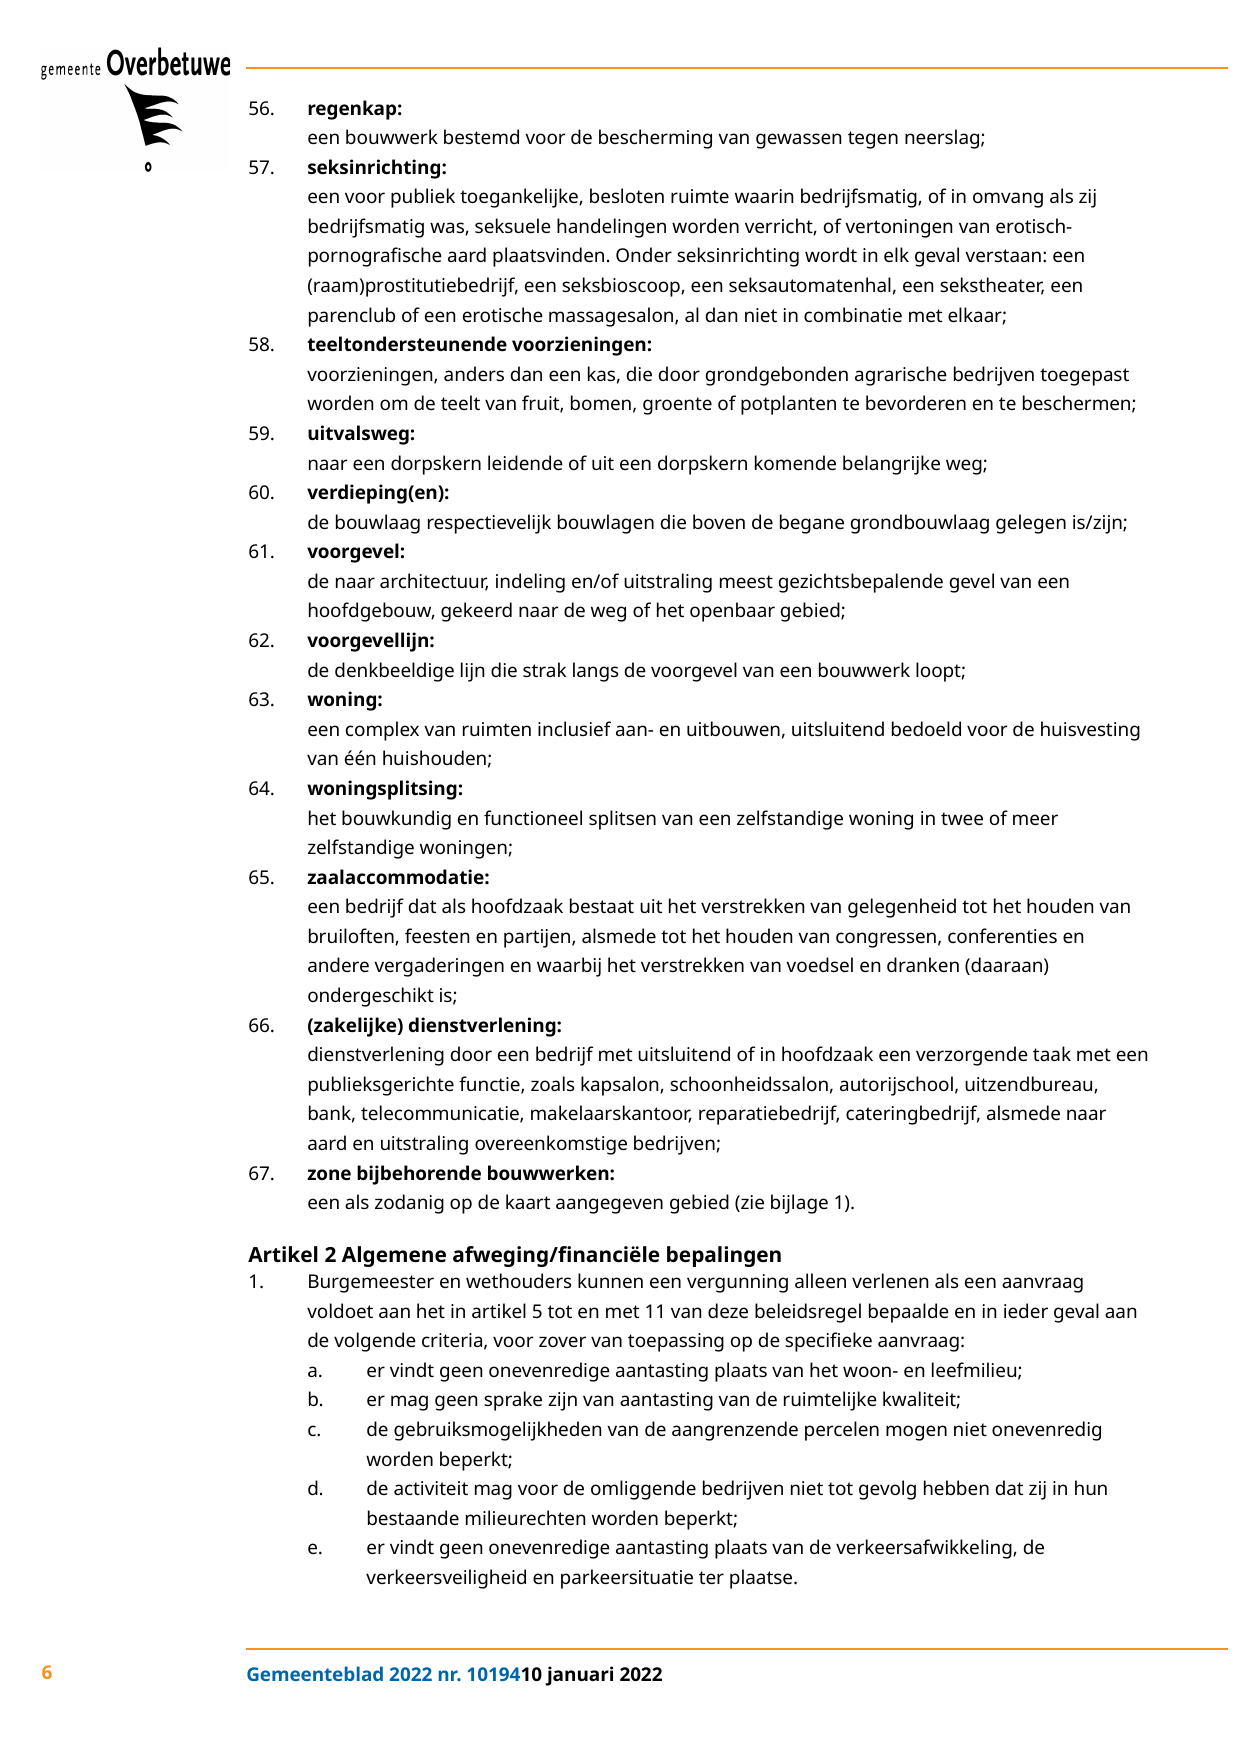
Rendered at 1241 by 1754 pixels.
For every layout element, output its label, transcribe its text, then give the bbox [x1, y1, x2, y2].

list woning: [248, 686, 1152, 712]
list de activiteit mag voor de omliggende bedrijven niet tot gevolg hebben dat zij in hun bestaande milieurechten worden beperkt; [307, 1475, 1152, 1531]
list zaalaccommodatie: [248, 864, 1152, 890]
list een als zodanig op de kaart aangegeven gebied (zie bijlage 1). [248, 1189, 1152, 1215]
list de gebruiksmogelijkheden van de aangrenzende percelen mogen niet onevenredig worden beperkt; [307, 1416, 1152, 1471]
list zone bijbehorende bouwwerken: [248, 1160, 1152, 1186]
text Artikel 2 Algemene afweging/financiële bepalingen [248, 1240, 1152, 1268]
list voorgevellijn: [248, 627, 1152, 653]
picture [41, 47, 231, 172]
list de naar architectuur, indeling en/of uitstraling meest gezichtsbepalende gevel van een hoofdgebouw, gekeerd naar de weg of het openbaar gebied; [248, 568, 1152, 623]
list een bouwwerk bestemd voor de bescherming van gewassen tegen neerslag; [248, 124, 1152, 150]
list verdieping(en): [248, 479, 1152, 505]
list regenkap: [248, 95, 1152, 121]
list een voor publiek toegankelijke, besloten ruimte waarin bedrijfsmatig, of in omvang als zij bedrijfsmatig was, seksuele handelingen worden verricht, of vertoningen van erotisch-pornografische aard plaatsvinden. Onder seksinrichting wordt in elk geval verstaan: een (raam)prostitutiebedrijf, een seksbioscoop, een seksautomatenhal, een sekstheater, een parenclub of een erotische massagesalon, al dan niet in combinatie met elkaar; [248, 183, 1152, 328]
list de denkbeeldige lijn die strak langs de voorgevel van een bouwwerk loopt; [248, 657, 1152, 683]
list een bedrijf dat als hoofdzaak bestaat uit het verstrekken van gelegenheid tot het houden van bruiloften, feesten en partijen, alsmede tot het houden van congressen, conferenties en andere vergaderingen en waarbij het verstrekken van voedsel en dranken (daaraan) ondergeschikt is; [248, 893, 1152, 1008]
list uitvalsweg: [248, 420, 1152, 446]
list er vindt geen onevenredige aantasting plaats van het woon- en leefmilieu; [307, 1357, 1152, 1383]
list de bouwlaag respectievelijk bouwlagen die boven de begane grondbouwlaag gelegen is/zijn; [248, 509, 1152, 535]
list er mag geen sprake zijn van aantasting van de ruimtelijke kwaliteit; [307, 1387, 1152, 1412]
list een complex van ruimten inclusief aan- en uitbouwen, uitsluitend bedoeld voor de huisvesting van één huishouden; [248, 716, 1152, 771]
list (zakelijke) dienstverlening: [248, 1012, 1152, 1038]
list dienstverlening door een bedrijf met uitsluitend of in hoofdzaak een verzorgende taak met een publieksgerichte functie, zoals kapsalon, schoonheidssalon, autorijschool, uitzendbureau, bank, telecommunicatie, makelaarskantoor, reparatiebedrijf, cateringbedrijf, alsmede naar aard en uitstraling overeenkomstige bedrijven; [248, 1041, 1152, 1156]
list het bouwkundig en functioneel splitsen van een zelfstandige woning in twee of meer zelfstandige woningen; [248, 805, 1152, 860]
list er vindt geen onevenredige aantasting plaats van de verkeersafwikkeling, de verkeersveiligheid en parkeersituatie ter plaatse. [307, 1534, 1152, 1590]
list woningsplitsing: [248, 775, 1152, 801]
list naar een dorpskern leidende of uit een dorpskern komende belangrijke weg; [248, 450, 1152, 476]
list Burgemeester en wethouders kunnen een vergunning alleen verlenen als een aanvraag voldoet aan het in artikel 5 tot en met 11 van deze beleidsregel bepaalde en in ieder geval aan de volgende criteria, voor zover van toepassing op de specifieke aanvraag: [248, 1268, 1152, 1353]
list teeltondersteunende voorzieningen: [248, 331, 1152, 357]
list voorgevel: [248, 538, 1152, 564]
list voorzieningen, anders dan een kas, die door grondgebonden agrarische bedrijven toegepast worden om de teelt van fruit, bomen, groente of potplanten te bevorderen en te beschermen; [248, 361, 1152, 416]
list seksinrichting: [248, 154, 1152, 180]
